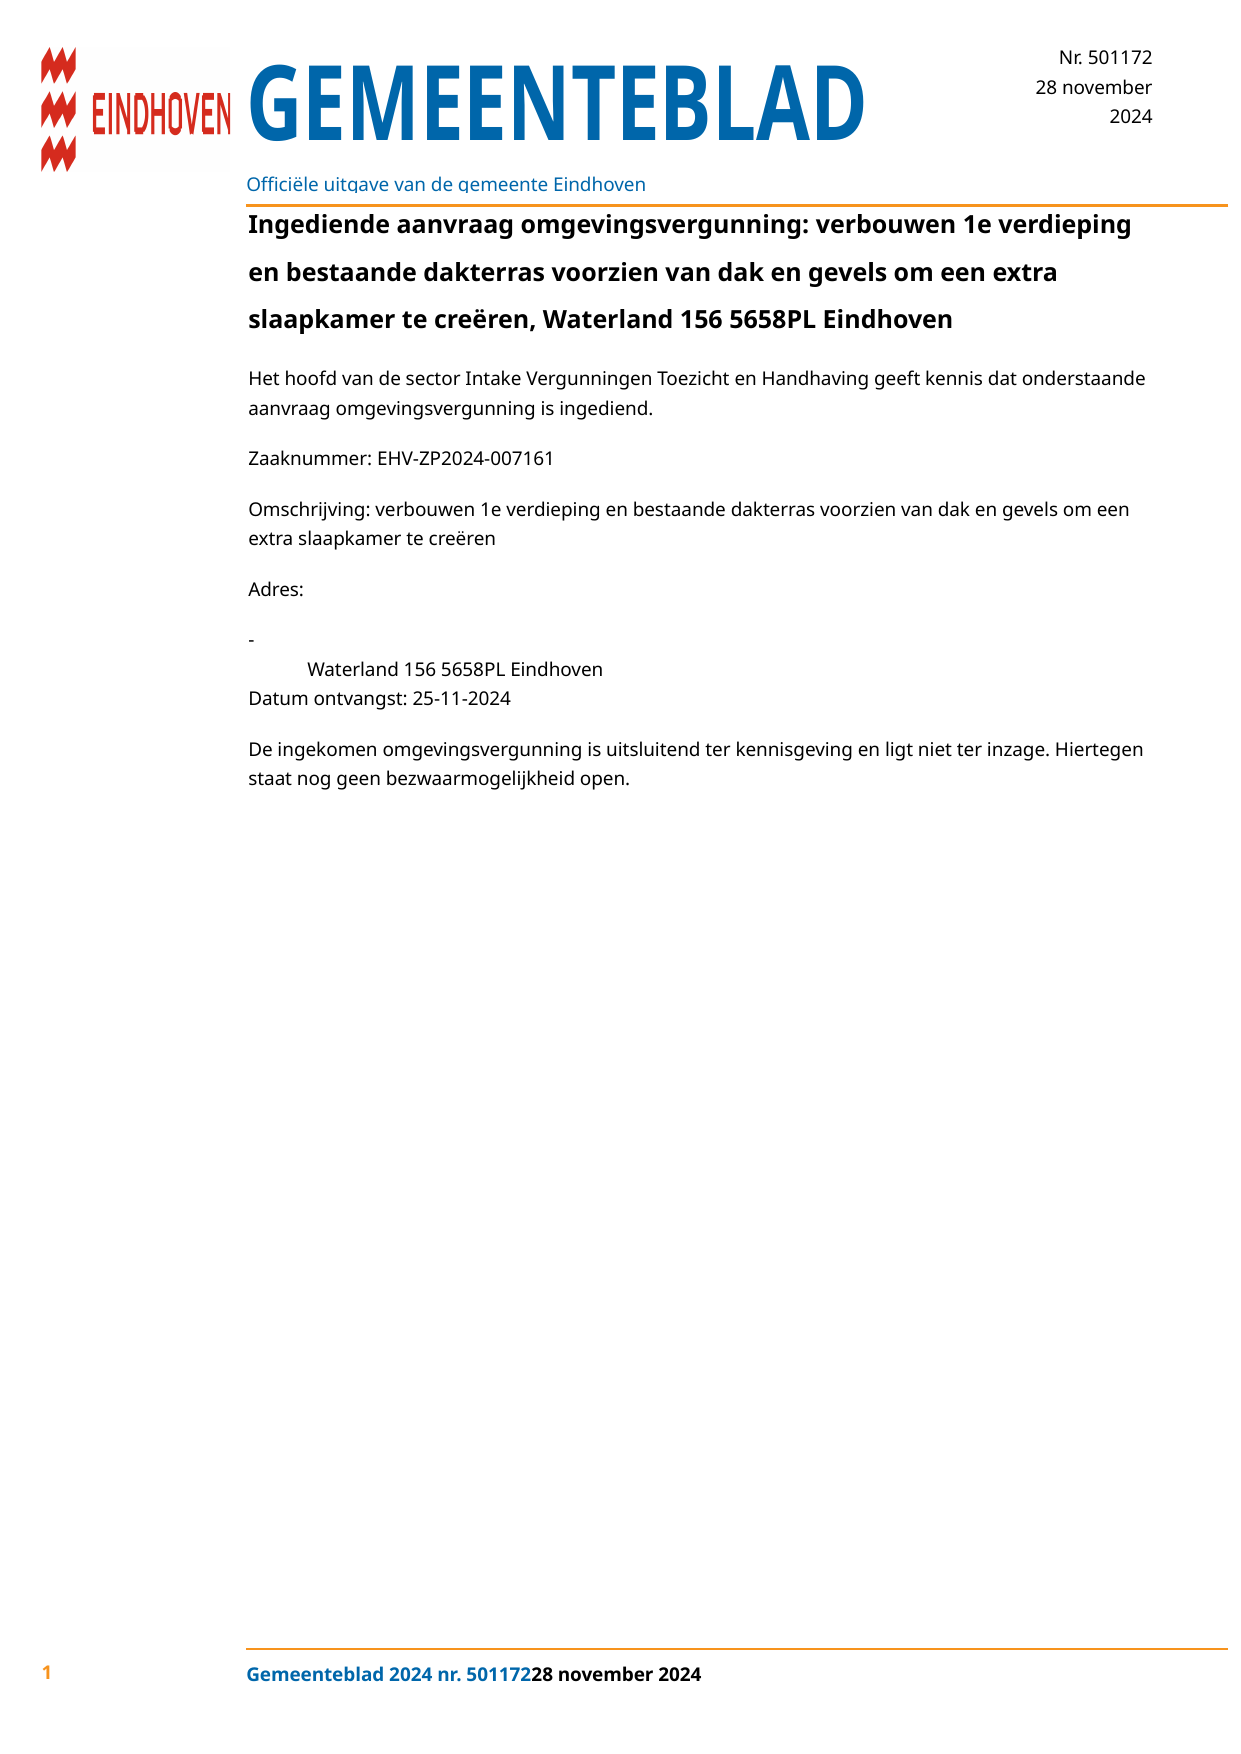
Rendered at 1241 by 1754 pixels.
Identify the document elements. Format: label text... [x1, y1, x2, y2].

text Ingediende aanvraag omgevingsvergunning: verbouwen 1e verdieping en bestaande dakterras voorzien van dak en gevels om een extra slaapkamer te creëren, Waterland 156 5658PL Eindhoven [248, 207, 1152, 336]
list Waterland 156 5658PL Eindhoven [248, 656, 1152, 682]
text Omschrijving: verbouwen 1e verdieping en bestaande dakterras voorzien van dak en gevels om een extra slaapkamer te creëren [248, 496, 1152, 551]
text Het hoofd van de sector Intake Vergunningen Toezicht en Handhaving geeft kennis dat onderstaande aanvraag omgevingsvergunning is ingediend. [248, 366, 1152, 421]
picture [41, 47, 231, 172]
text Adres: [248, 576, 1152, 602]
text De ingekomen omgevingsvergunning is uitsluitend ter kennisgeving en ligt niet ter inzage. Hiertegen staat nog geen bezwaarmogelijkheid open. [248, 736, 1152, 791]
text Datum ontvangst: 25-11-2024 [248, 686, 1152, 711]
text Zaaknummer: EHV-ZP2024-007161 [248, 446, 1152, 471]
